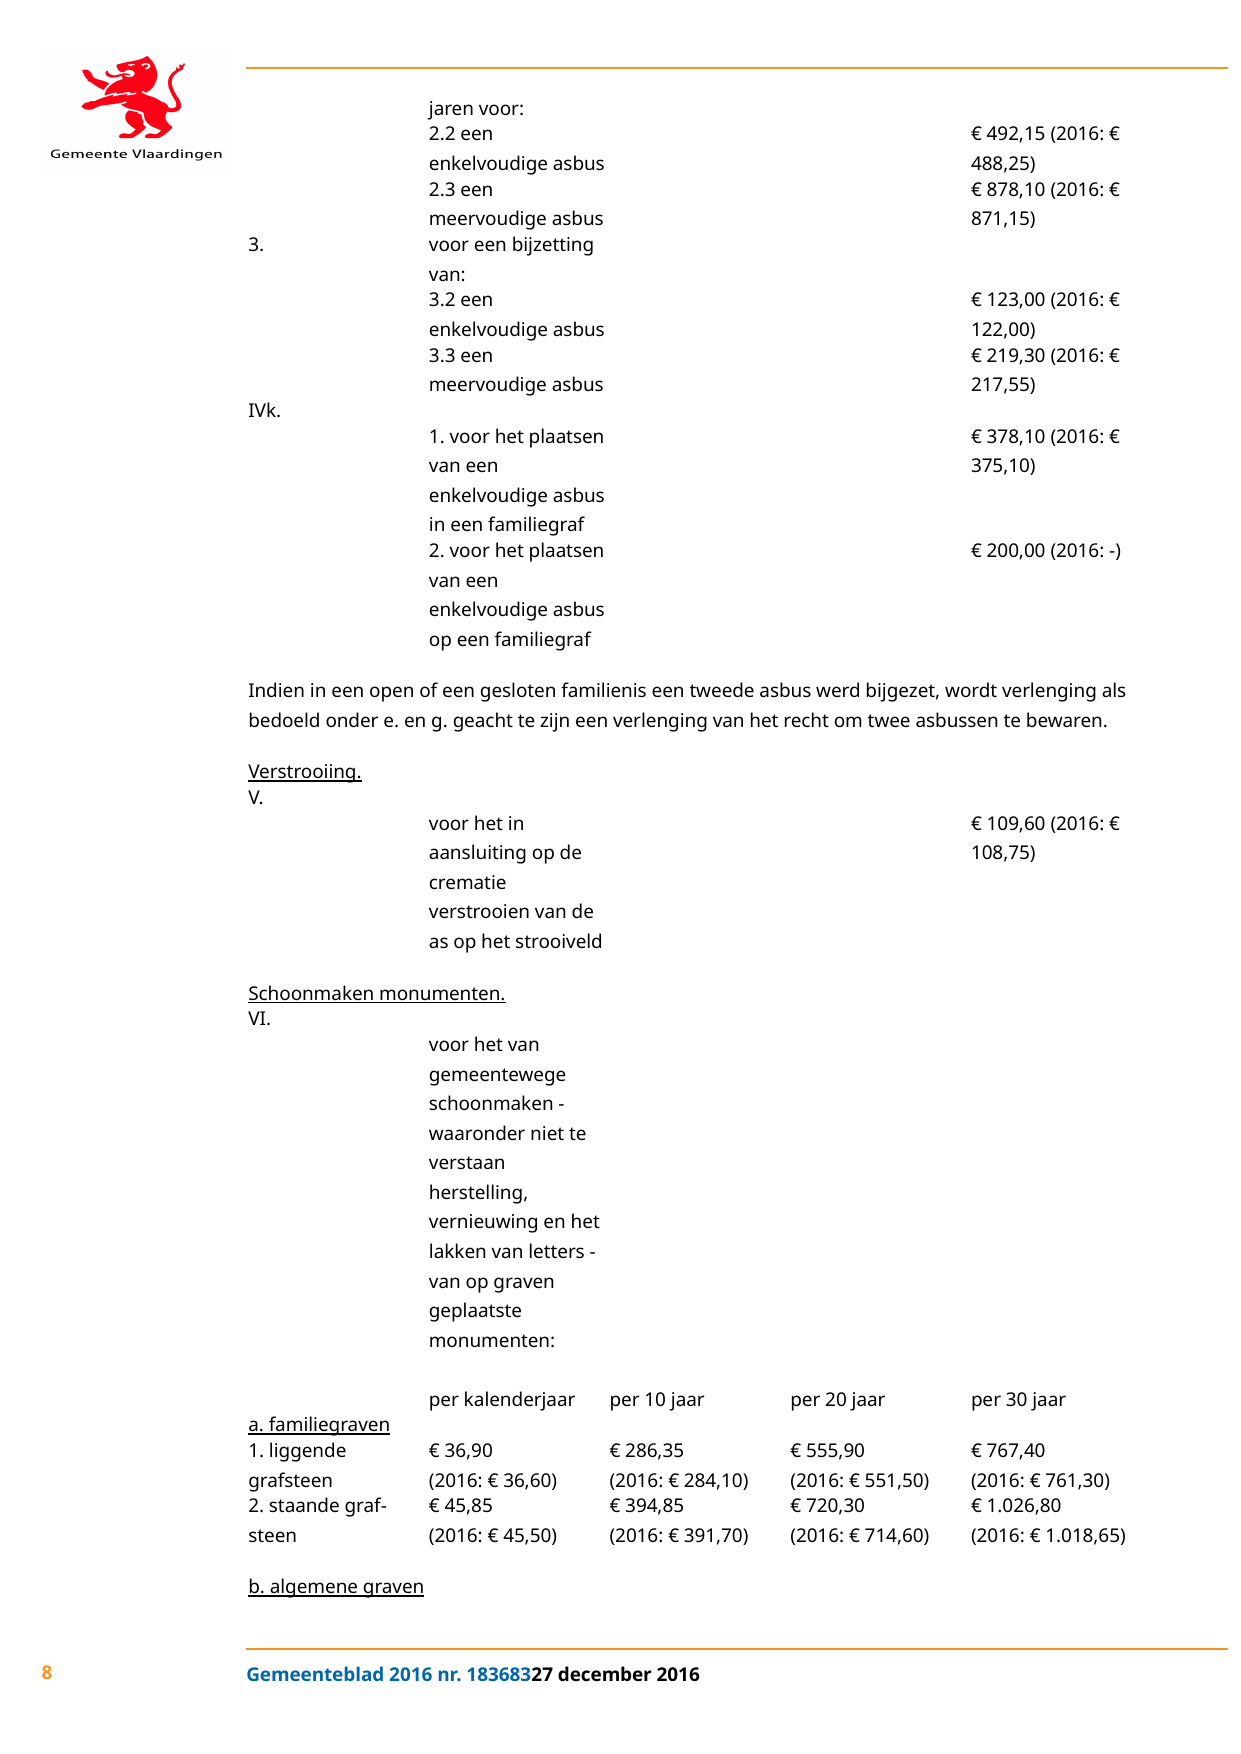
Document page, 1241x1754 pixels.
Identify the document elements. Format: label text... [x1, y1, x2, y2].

table_cell [790, 176, 971, 231]
table_cell [609, 1411, 790, 1437]
table_cell Schoonmaken monumenten. [248, 980, 609, 1006]
table_cell [609, 231, 790, 286]
table_cell € 200,00 (2016: -) [971, 537, 1152, 652]
table_cell voor het in aansluiting op de crematie verstrooien van de as op het strooiveld [429, 810, 609, 954]
table_cell [790, 1548, 971, 1573]
table_cell [248, 537, 429, 652]
table_cell € 109,60 (2016: € 108,75) [971, 810, 1152, 954]
table_cell [790, 1006, 971, 1031]
table_cell [248, 95, 429, 121]
table_cell [971, 652, 1152, 677]
table_cell € 378,10 (2016: € 375,10) [971, 423, 1152, 537]
table_cell [971, 980, 1152, 1006]
table_header per 10 jaar [609, 1386, 790, 1411]
table_cell [609, 733, 790, 758]
table_cell € 878,10 (2016: € 871,15) [971, 176, 1152, 231]
table_cell € 1.026,80 (2016: € 1.018,65) [971, 1493, 1152, 1548]
table_cell € 123,00 (2016: € 122,00) [971, 286, 1152, 342]
table_cell [790, 342, 971, 397]
table_cell 2.2 een enkelvoudige asbus [429, 121, 609, 176]
table_cell [609, 980, 790, 1006]
table_cell [609, 759, 790, 784]
table_cell [971, 231, 1152, 286]
table_cell [609, 784, 790, 810]
table_cell [790, 121, 971, 176]
table_cell [971, 1031, 1152, 1353]
table_cell [248, 121, 429, 176]
table_cell [971, 1006, 1152, 1031]
table_cell [790, 1574, 971, 1599]
table_cell € 45,85 (2016: € 45,50) [429, 1493, 609, 1548]
table_cell € 767,40 (2016: € 761,30) [971, 1437, 1152, 1492]
table_cell IVk. [248, 397, 429, 423]
table_cell € 720,30 (2016: € 714,60) [790, 1493, 971, 1548]
table_cell [971, 1548, 1152, 1573]
table_cell [609, 95, 790, 121]
table_cell [248, 176, 429, 231]
table_cell [429, 1006, 609, 1031]
table_cell [429, 652, 609, 677]
table_cell [609, 423, 790, 537]
table_cell [971, 784, 1152, 810]
table_cell 2. voor het plaatsen van een enkelvoudige asbus op een familiegraf [429, 537, 609, 652]
table_cell [971, 759, 1152, 784]
table_cell [248, 733, 429, 758]
table_cell [971, 95, 1152, 121]
table_cell € 394,85 (2016: € 391,70) [609, 1493, 790, 1548]
table_cell € 555,90 (2016: € 551,50) [790, 1437, 971, 1492]
table_cell [248, 286, 429, 342]
table_cell [790, 784, 971, 810]
table_cell 2. ­staande graf­steen [248, 1493, 429, 1548]
table_cell 3. [248, 231, 429, 286]
table_cell VI. [248, 1006, 429, 1031]
table_cell [248, 1548, 429, 1573]
table_cell b. algemene graven [248, 1574, 609, 1599]
table_cell [609, 286, 790, 342]
table_cell [790, 759, 971, 784]
table_cell [790, 810, 971, 954]
table_cell [790, 397, 971, 423]
picture [41, 47, 231, 172]
table_cell [790, 95, 971, 121]
table_cell [248, 423, 429, 537]
table_cell [248, 652, 429, 677]
table_cell [790, 733, 971, 758]
table_cell € 286,35 (2016: € 284,10) [609, 1437, 790, 1492]
table_cell [790, 286, 971, 342]
table_header [248, 1386, 429, 1411]
table_cell 3.3 een meervoudige asbus [429, 342, 609, 397]
table_cell [790, 1411, 971, 1437]
table_header per kalenderjaar [429, 1386, 609, 1411]
table_cell [429, 784, 609, 810]
table_cell [971, 1574, 1152, 1599]
table_header per 30 jaar [971, 1386, 1152, 1411]
table_cell jaren voor: [429, 95, 609, 121]
table_cell [248, 954, 429, 980]
table_cell [609, 537, 790, 652]
table_cell [429, 954, 609, 980]
table_cell a. familiegraven [248, 1411, 429, 1437]
table_cell [609, 1548, 790, 1573]
table_cell Verstrooiing. [248, 759, 609, 784]
table_cell [971, 397, 1152, 423]
table_cell 2.3 een meervoudige asbus [429, 176, 609, 231]
table_cell [609, 176, 790, 231]
table_cell [429, 1548, 609, 1573]
table_cell [790, 1031, 971, 1353]
table_cell [971, 1411, 1152, 1437]
table_cell [609, 1574, 790, 1599]
table_cell 1. liggende grafsteen [248, 1437, 429, 1492]
table_cell [609, 121, 790, 176]
table_cell [248, 342, 429, 397]
table_cell [790, 980, 971, 1006]
table_cell [609, 652, 790, 677]
table_cell Indien in een open of een gesloten familienis een tweede asbus werd bijgezet, wordt verlenging als bedoeld onder e. en g. geacht te zijn een verlenging van het recht om twee asbussen te bewaren. [248, 678, 1152, 733]
table_cell [609, 810, 790, 954]
table_cell [971, 954, 1152, 980]
table_cell [790, 231, 971, 286]
table_cell [429, 397, 609, 423]
table_cell [609, 1031, 790, 1353]
table_cell V. [248, 784, 429, 810]
table_cell € 219,30 (2016: € 217,55) [971, 342, 1152, 397]
table_cell 3.2 een enkelvoudige asbus [429, 286, 609, 342]
table_cell [248, 810, 429, 954]
table_cell voor een bijzetting van: [429, 231, 609, 286]
table_cell [971, 733, 1152, 758]
table_cell € 36,90 (2016: € 36,60) [429, 1437, 609, 1492]
table_cell voor het van gemeentewege schoonmaken - waaronder niet te verstaan herstelling, vernieuwing en het lakken van letters - van op graven geplaatste monumenten: [429, 1031, 609, 1353]
table_cell [429, 1411, 609, 1437]
table_cell [790, 423, 971, 537]
table_cell [609, 342, 790, 397]
table_cell [609, 954, 790, 980]
table_cell [790, 652, 971, 677]
table_cell [790, 537, 971, 652]
table_cell [790, 954, 971, 980]
table_cell € 492,15 (2016: € 488,25) [971, 121, 1152, 176]
table_cell [609, 1006, 790, 1031]
table_cell [429, 733, 609, 758]
table_cell 1. voor het plaatsen van een enkelvoudige asbus in een familiegraf [429, 423, 609, 537]
table_cell [609, 397, 790, 423]
table_cell [248, 1031, 429, 1353]
table_header per 20 jaar [790, 1386, 971, 1411]
